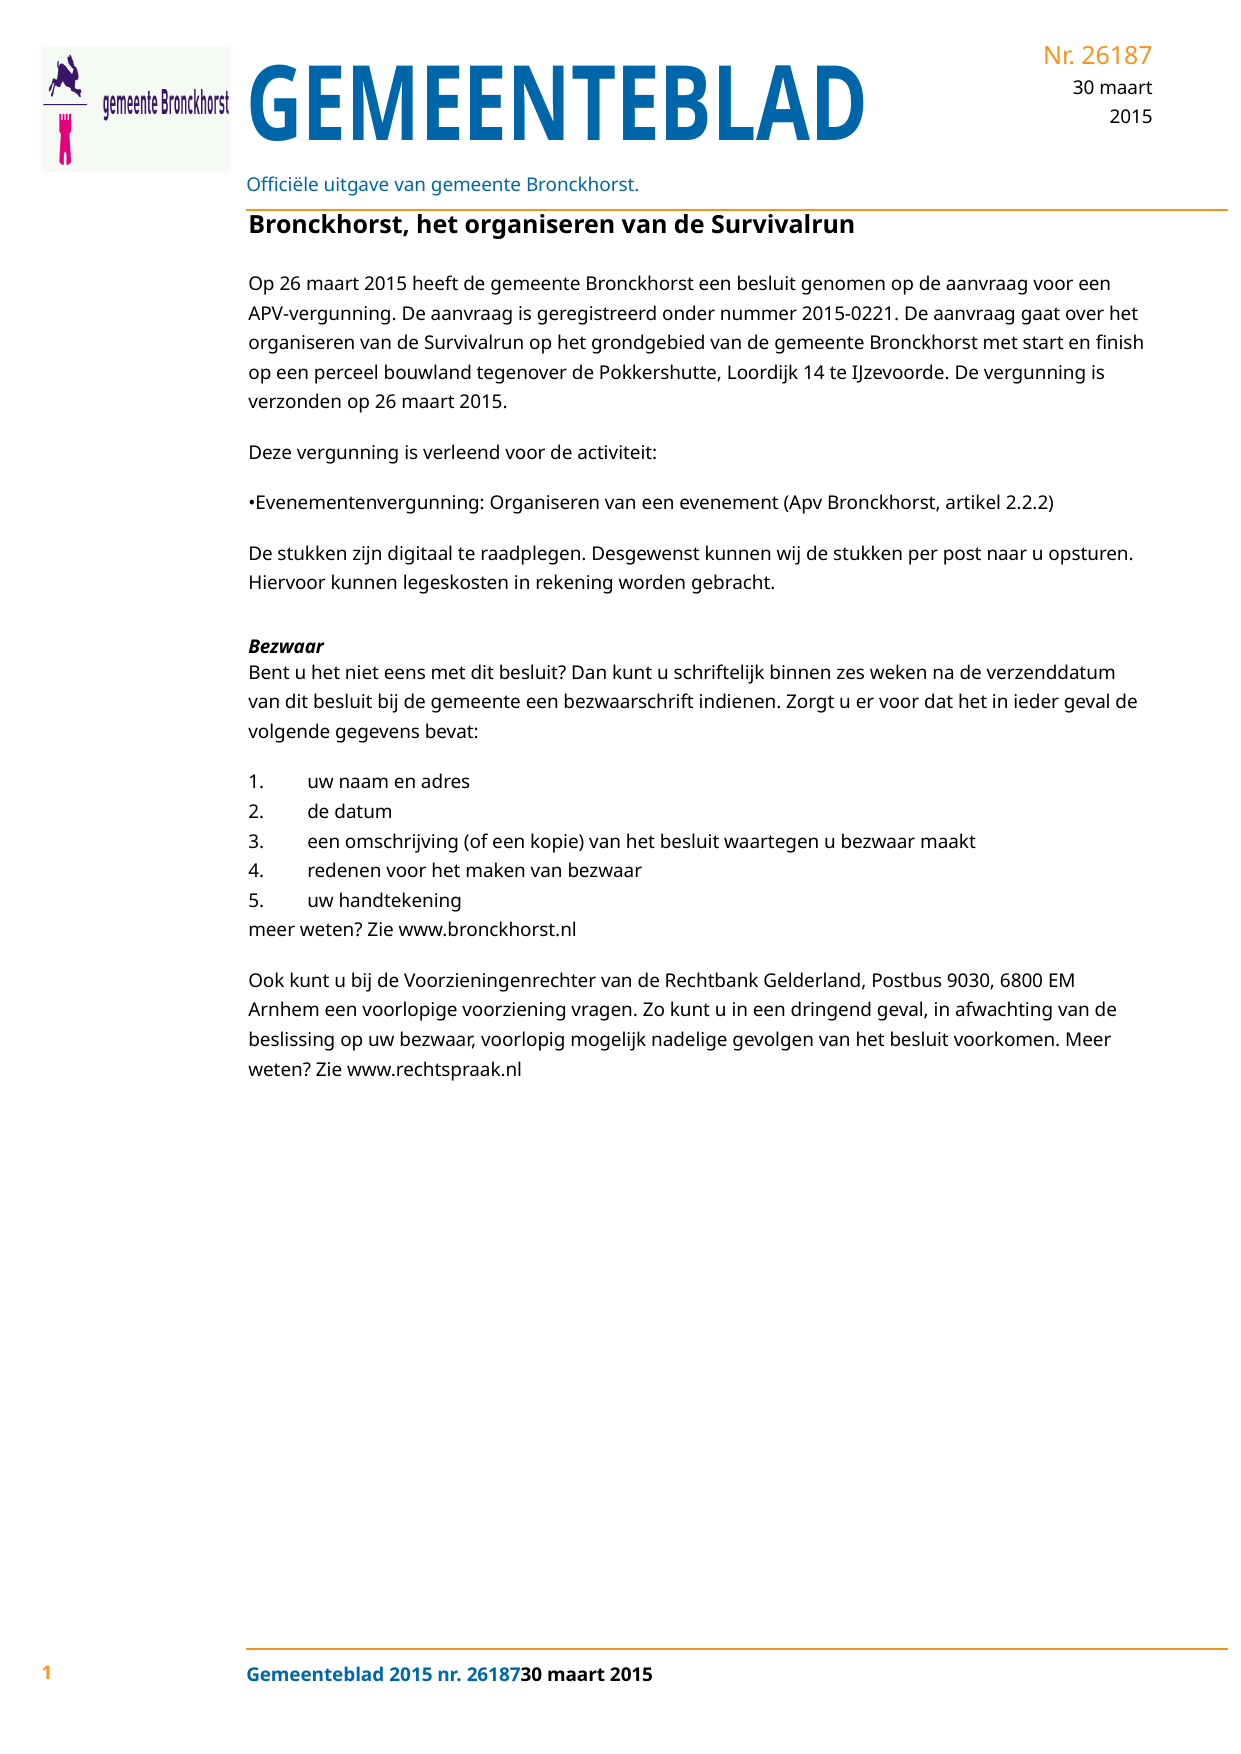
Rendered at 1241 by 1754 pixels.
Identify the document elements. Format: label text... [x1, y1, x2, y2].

list uw naam en adres [248, 769, 1152, 794]
text De stukken zijn digitaal te raadplegen. Desgewenst kunnen wij de stukken per post naar u opsturen. Hiervoor kunnen legeskosten in rekening worden gebracht. [248, 540, 1152, 595]
text Bezwaar [248, 633, 1152, 659]
text Bronckhorst, het organiseren van de Survivalrun [248, 211, 1152, 241]
text Deze vergunning is verleend voor de activiteit: [248, 439, 1152, 465]
text Bent u het niet eens met dit besluit? Dan kunt u schriftelijk binnen zes weken na de verzenddatum van dit besluit bij de gemeente een bezwaarschrift indienen. Zorgt u er voor dat het in ieder geval de volgende gegevens bevat: [248, 659, 1152, 744]
text Op 26 maart 2015 heeft de gemeente Bronckhorst een besluit genomen op de aanvraag voor een APV-vergunning. De aanvraag is geregistreerd onder nummer 2015-0221. De aanvraag gaat over het organiseren van de Survivalrun op het grondgebied van de gemeente Bronckhorst met start en finish op een perceel bouwland tegenover de Pokkershutte, Loordijk 14 te IJzevoorde. De vergunning is verzonden op 26 maart 2015. [248, 270, 1152, 414]
list de datum [248, 798, 1152, 824]
text meer weten? Zie www.bronckhorst.nl [248, 917, 1152, 942]
text •Evenementenvergunning: Organiseren van een evenement (Apv Bronckhorst, artikel 2.2.2) [248, 489, 1152, 515]
list een omschrijving (of een kopie) van het besluit waartegen u bezwaar maakt [248, 828, 1152, 854]
list uw handtekening [248, 887, 1152, 913]
picture [41, 47, 231, 172]
list redenen voor het maken van bezwaar [248, 857, 1152, 883]
text Ook kunt u bij de Voorzieningenrechter van de Rechtbank Gelderland, Postbus 9030, 6800 EM Arnhem een voorlopige voorziening vragen. Zo kunt u in een dringend geval, in afwachting van de beslissing op uw bezwaar, voorlopig mogelijk nadelige gevolgen van het besluit voorkomen. Meer weten? Zie www.rechtspraak.nl [248, 967, 1152, 1082]
